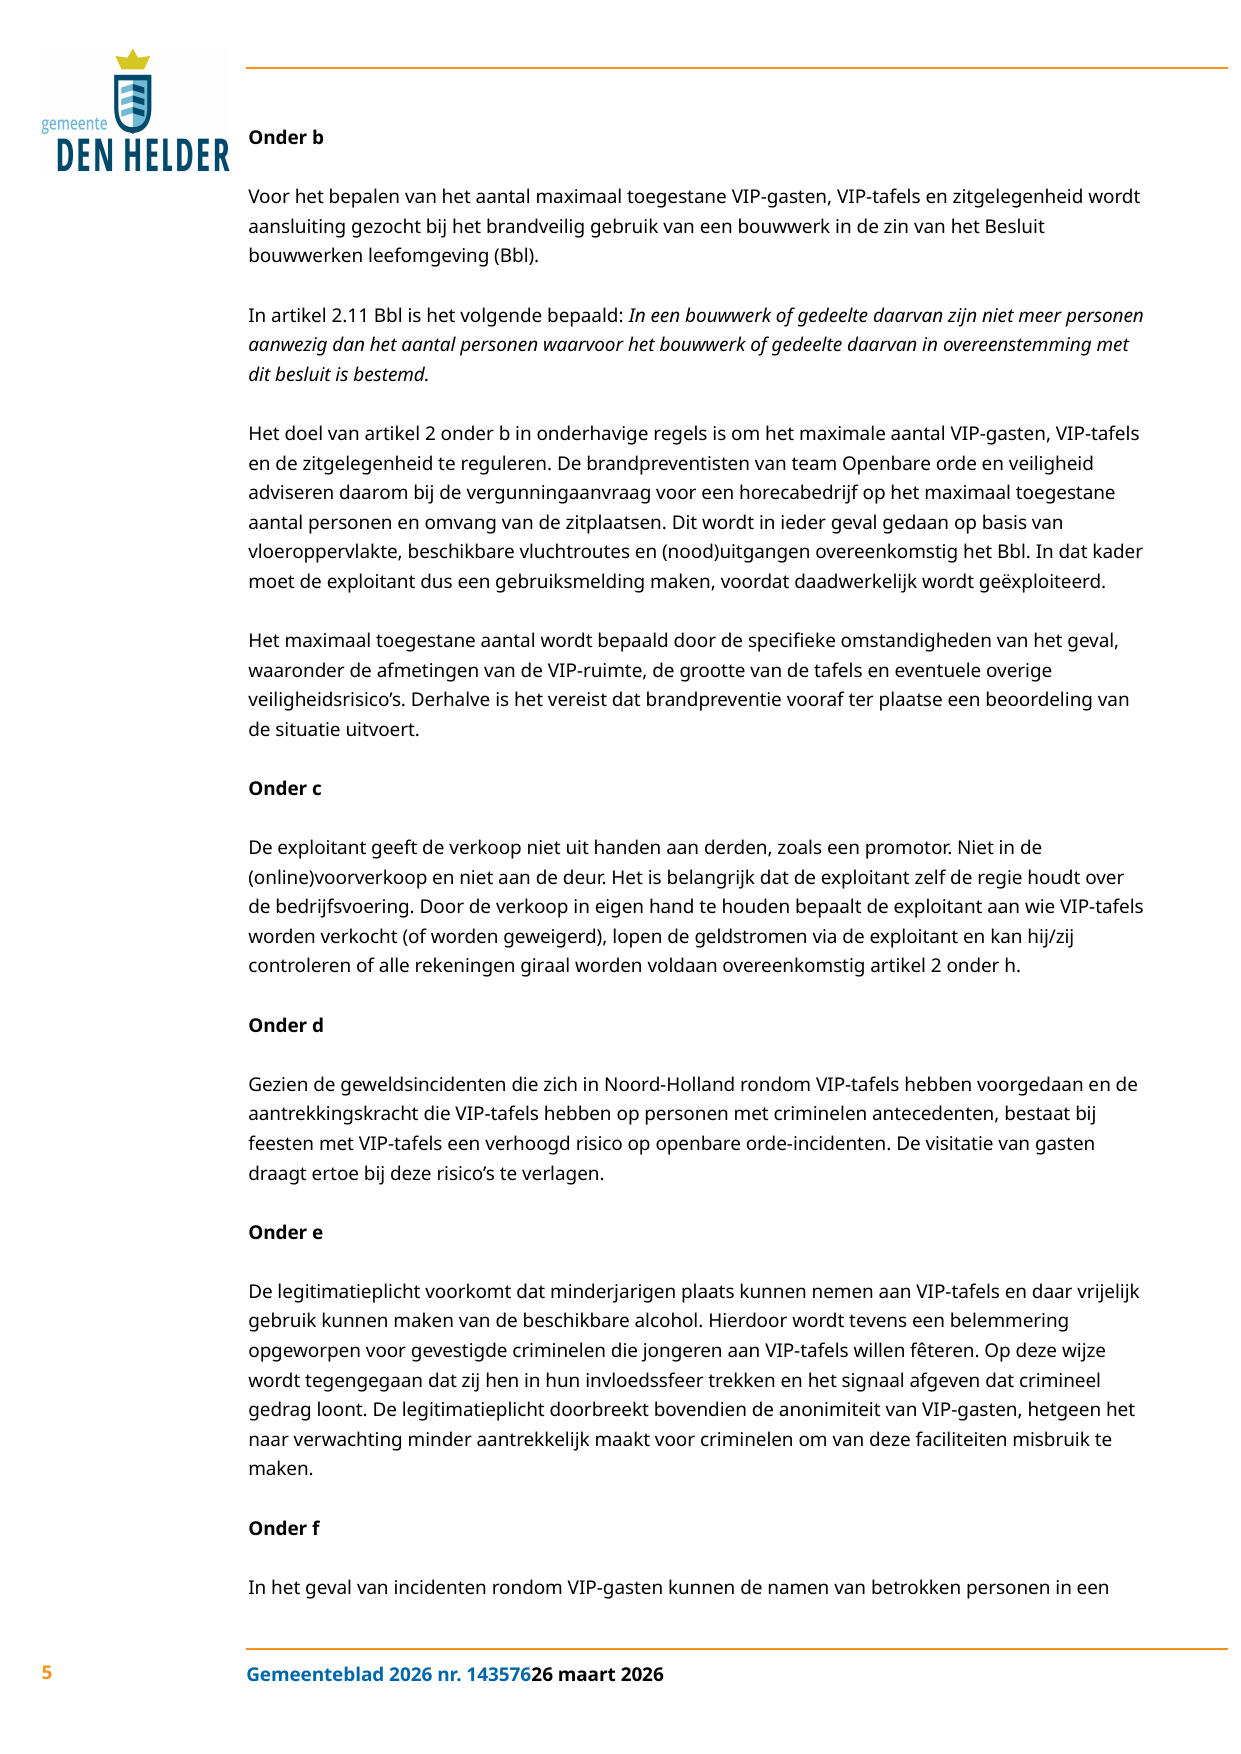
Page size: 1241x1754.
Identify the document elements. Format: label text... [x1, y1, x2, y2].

text De exploitant geeft de verkoop niet uit handen aan derden, zoals een promotor. Niet in de (online)voorverkoop en niet aan de deur. Het is belangrijk dat de exploitant zelf de regie houdt over de bedrijfsvoering. Door de verkoop in eigen hand te houden bepaalt de exploitant aan wie VIP-tafels worden verkocht (of worden geweigerd), lopen de geldstromen via de exploitant en kan hij/zij controleren of alle rekeningen giraal worden voldaan overeenkomstig artikel 2 onder h. [248, 834, 1152, 978]
text Onder c [248, 775, 1152, 801]
text Voor het bepalen van het aantal maximaal toegestane VIP-gasten, VIP-tafels en zitgelegenheid wordt aansluiting gezocht bij het brandveilig gebruik van een bouwwerk in de zin van het Besluit bouwwerken leefomgeving (Bbl). [248, 183, 1152, 268]
text Het doel van artikel 2 onder b in onderhavige regels is om het maximale aantal VIP-gasten, VIP-tafels en de zitgelegenheid te reguleren. De brandpreventisten van team Openbare orde en veiligheid adviseren daarom bij de vergunningaanvraag voor een horecabedrijf op het maximaal toegestane aantal personen en omvang van de zitplaatsen. Dit wordt in ieder geval gedaan op basis van vloeroppervlakte, beschikbare vluchtroutes en (nood)uitgangen overeenkomstig het Bbl. In dat kader moet de exploitant dus een gebruiksmelding maken, voordat daadwerkelijk wordt geëxploiteerd. [248, 420, 1152, 594]
text Het maximaal toegestane aantal wordt bepaald door de specifieke omstandigheden van het geval, waaronder de afmetingen van de VIP-ruimte, de grootte van de tafels en eventuele overige veiligheidsrisico’s. Derhalve is het vereist dat brandpreventie vooraf ter plaatse een beoordeling van de situatie uitvoert. [248, 627, 1152, 742]
text Onder e [248, 1219, 1152, 1245]
picture [220, 160, 224, 172]
picture [41, 47, 231, 172]
picture [63, 144, 68, 165]
text Onder f [248, 1515, 1152, 1541]
picture [100, 154, 106, 172]
text In artikel 2.11 Bbl is het volgende bepaald: In een bouwwerk of gedeelte daarvan zijn niet meer personen aanwezig dan het aantal personen waarvoor het bouwwerk of gedeelte daarvan in overeenstemming met dit besluit is bestemd. [248, 302, 1152, 387]
picture [130, 157, 135, 172]
text De legitimatieplicht voorkomt dat minderjarigen plaats kunnen nemen aan VIP-tafels en daar vrijelijk gebruik kunnen maken van de beschikbare alcohol. Hierdoor wordt tevens een belemmering opgeworpen voor gevestigde criminelen die jongeren aan VIP-tafels willen fêteren. Op deze wijze wordt tegengegaan dat zij hen in hun invloedssfeer trekken en het signaal afgeven dat crimineel gedrag loont. De legitimatieplicht doorbreekt bovendien de anonimiteit van VIP-gasten, hetgeen het naar verwachting minder aantrekkelijk maakt voor criminelen om van deze faciliteiten misbruik te maken. [248, 1278, 1152, 1481]
text Onder d [248, 1012, 1152, 1038]
picture [182, 144, 187, 165]
text Gezien de geweldsincidenten die zich in Noord-Holland rondom VIP-tafels hebben voorgedaan en de aantrekkingskracht die VIP-tafels hebben op personen met criminelen antecedenten, bestaat bij feesten met VIP-tafels een verhoogd risico op openbare orde-incidenten. De visitatie van gasten draagt ertoe bij deze risico’s te verlagen. [248, 1071, 1152, 1186]
text In het geval van incidenten rondom VIP-gasten kunnen de namen van betrokken personen in een [248, 1574, 1152, 1600]
text Onder b [248, 124, 1152, 150]
